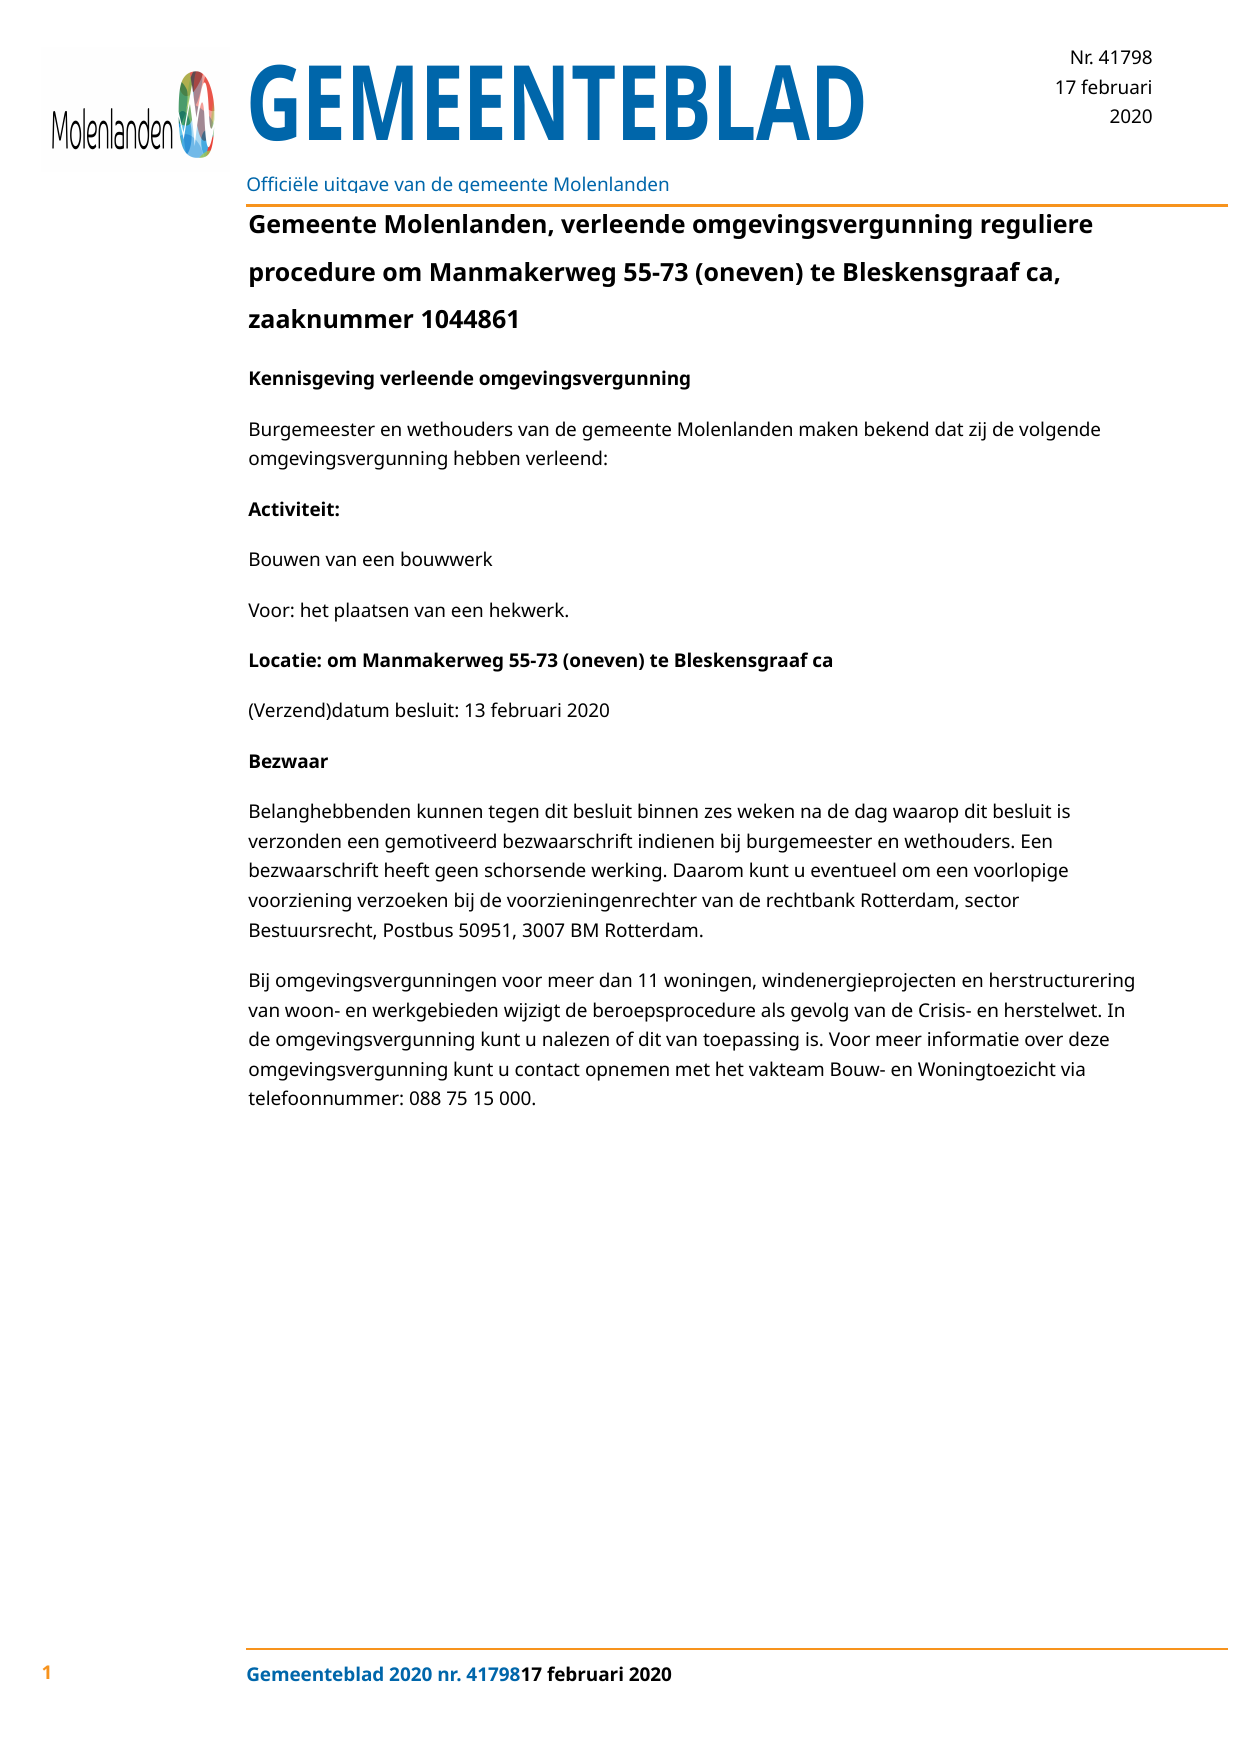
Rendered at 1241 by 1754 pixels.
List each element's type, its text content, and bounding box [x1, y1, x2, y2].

text Bezwaar [248, 748, 1152, 774]
text Burgemeester en wethouders van de gemeente Molenlanden maken bekend dat zij de volgende omgevingsvergunning hebben verleend: [248, 416, 1152, 471]
text Voor: het plaatsen van een hekwerk. [248, 597, 1152, 622]
text Bij omgevingsvergunningen voor meer dan 11 woningen, windenergieprojecten en herstructurering van woon- en werkgebieden wijzigt de beroepsprocedure als gevolg van de Crisis- en herstelwet. In de omgevingsvergunning kunt u nalezen of dit van toepassing is. Voor meer informatie over deze omgevingsvergunning kunt u contact opnemen met het vakteam Bouw- en Woningtoezicht via telefoonnummer: 088 75 15 000. [248, 967, 1152, 1111]
text Locatie: om Manmakerweg 55-73 (oneven) te Bleskensgraaf ca [248, 647, 1152, 673]
picture [41, 47, 231, 172]
text Gemeente Molenlanden, verleende omgevingsvergunning reguliere procedure om Manmakerweg 55-73 (oneven) te Bleskensgraaf ca, zaaknummer 1044861 [248, 207, 1152, 336]
text Bouwen van een bouwwerk [248, 546, 1152, 572]
text Activiteit: [248, 496, 1152, 522]
text Belanghebbenden kunnen tegen dit besluit binnen zes weken na de dag waarop dit besluit is verzonden een gemotiveerd bezwaarschrift indienen bij burgemeester en wethouders. Een bezwaarschrift heeft geen schorsende werking. Daarom kunt u eventueel om een voorlopige voorziening verzoeken bij de voorzieningenrechter van de rechtbank Rotterdam, sector Bestuursrecht, Postbus 50951, 3007 BM Rotterdam. [248, 798, 1152, 942]
text Kennisgeving verleende omgevingsvergunning [248, 366, 1152, 391]
text (Verzend)datum besluit: 13 februari 2020 [248, 698, 1152, 723]
